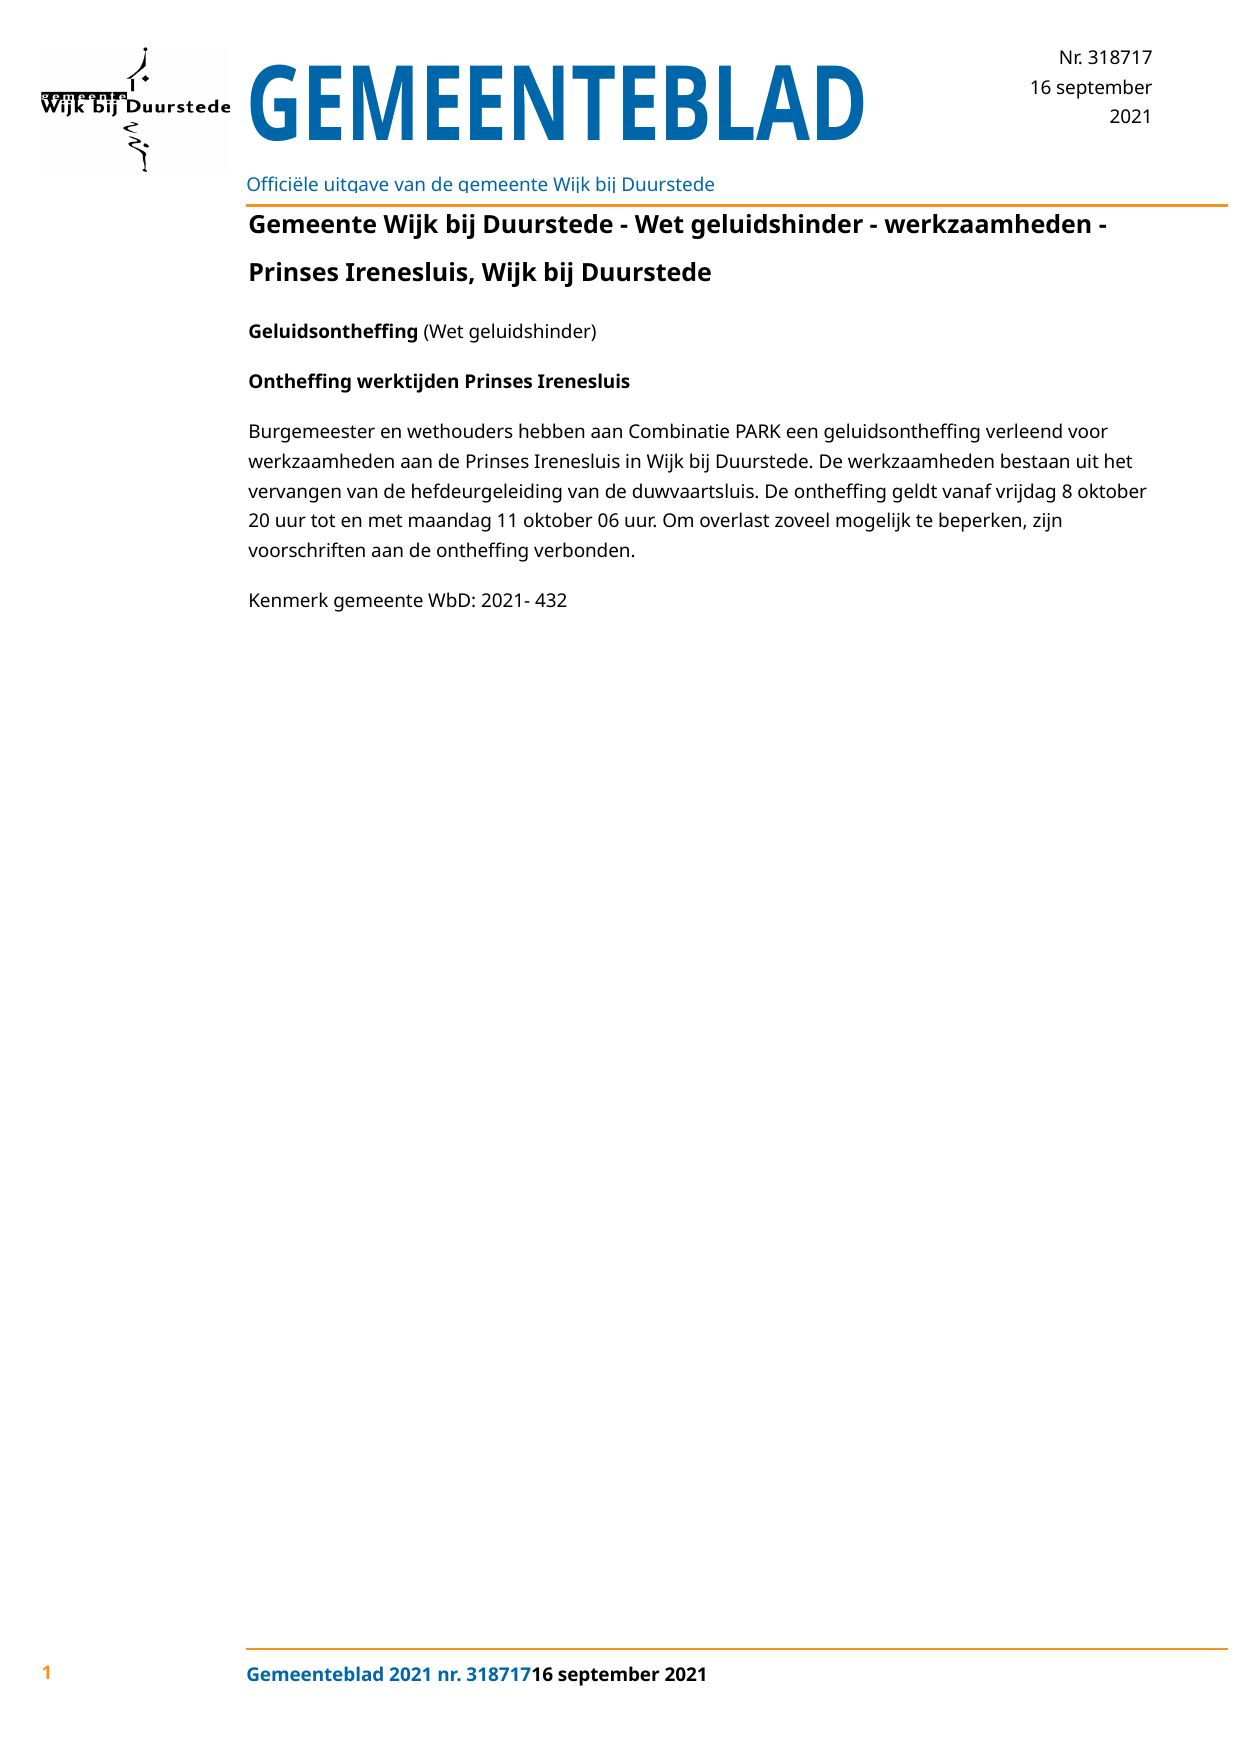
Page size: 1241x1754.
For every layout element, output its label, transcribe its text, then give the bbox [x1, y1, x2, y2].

text Geluidsontheffing (Wet geluidshinder) [248, 318, 1152, 344]
text Gemeente Wijk bij Duurstede - Wet geluidshinder - werkzaamheden - Prinses Irenesluis, Wijk bij Duurstede [248, 207, 1152, 288]
text Burgemeester en wethouders hebben aan Combinatie PARK een geluidsontheffing verleend voor werkzaamheden aan de Prinses Irenesluis in Wijk bij Duurstede. De werkzaamheden bestaan uit het vervangen van de hefdeurgeleiding van de duwvaartsluis. De ontheffing geldt vanaf vrijdag 8 oktober 20 uur tot en met maandag 11 oktober 06 uur. Om overlast zoveel mogelijk te beperken, zijn voorschriften aan de ontheffing verbonden. [248, 419, 1152, 563]
picture [41, 47, 231, 172]
text Kenmerk gemeente WbD: 2021- 432 [248, 587, 1152, 613]
text Ontheffing werktijden Prinses Irenesluis [248, 368, 1152, 394]
